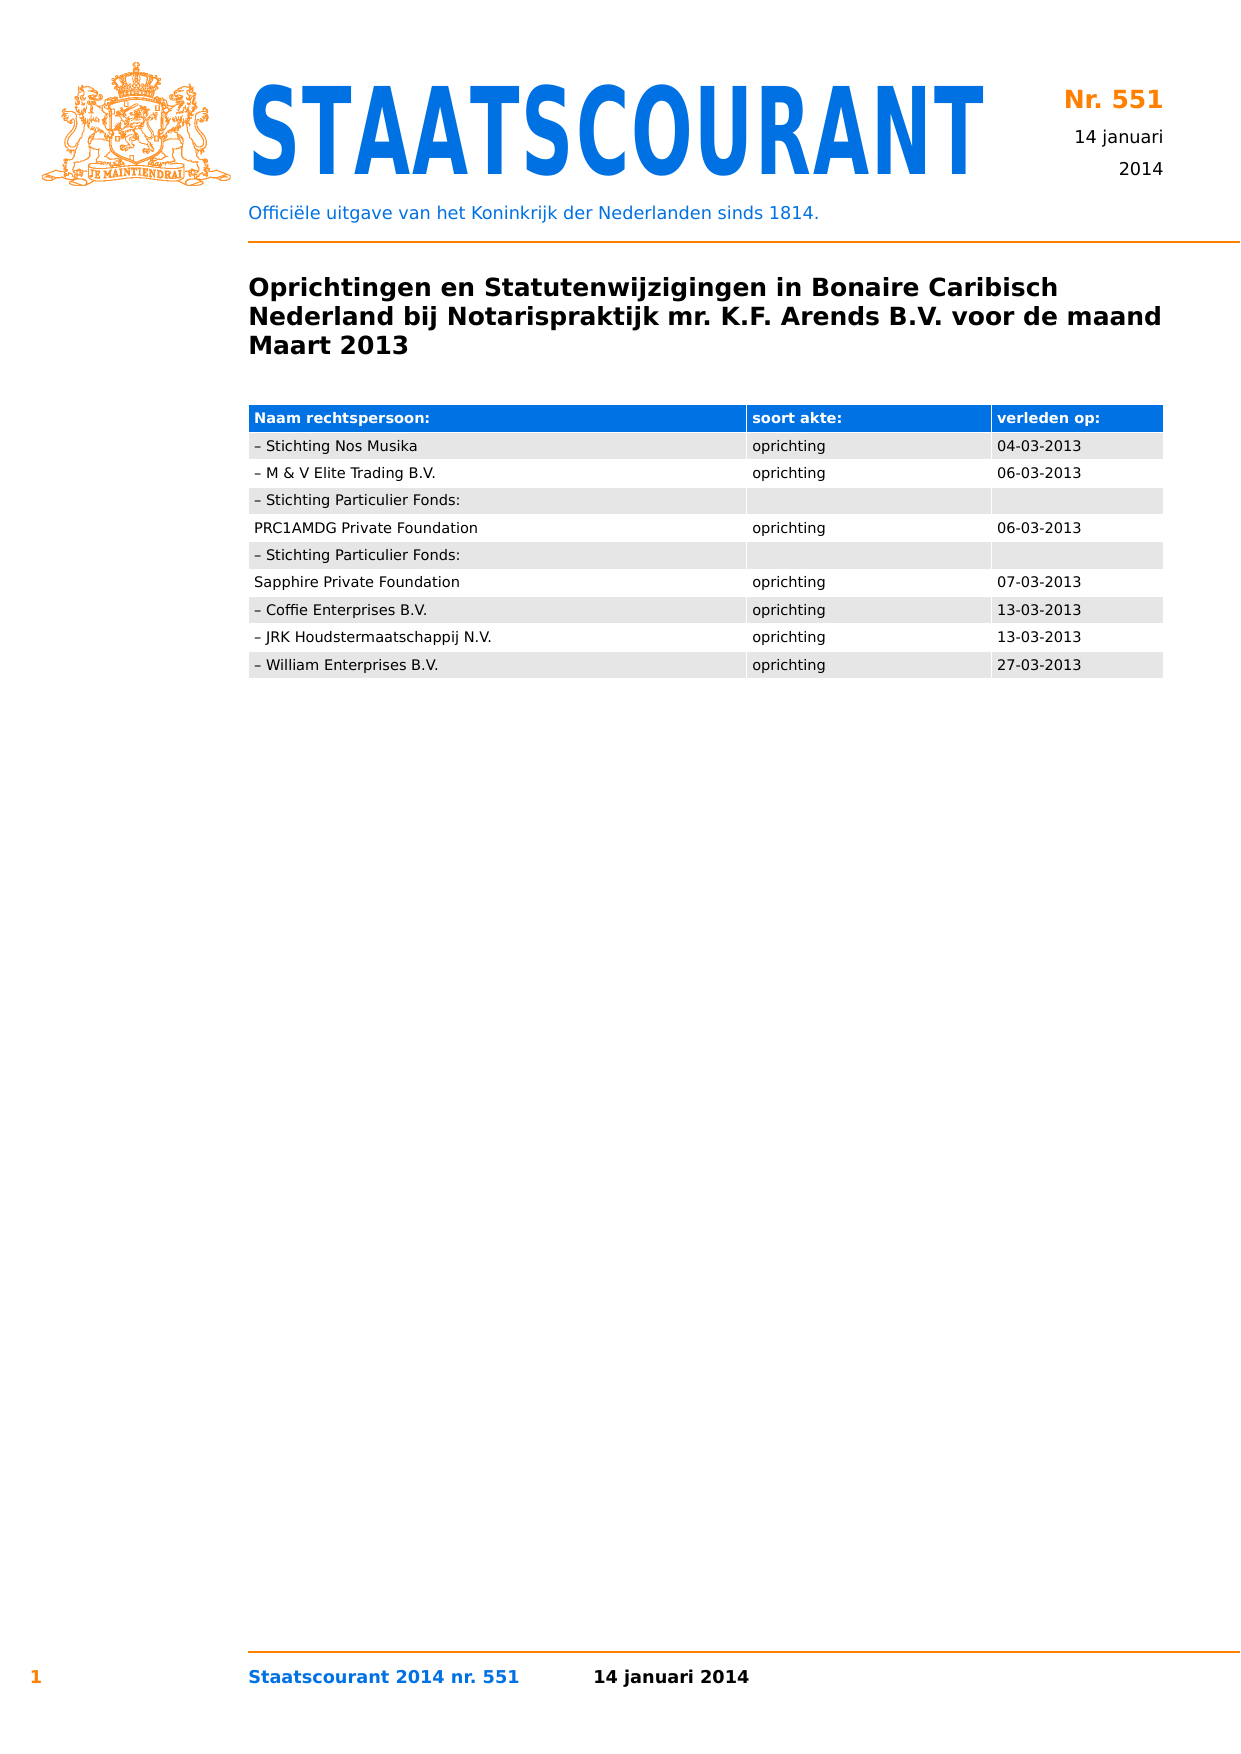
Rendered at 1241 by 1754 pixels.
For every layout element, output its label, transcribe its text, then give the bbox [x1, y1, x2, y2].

table_header soort akte: [747, 405, 991, 432]
table_header verleden op: [992, 405, 1163, 432]
table_cell oprichting [747, 433, 991, 459]
table_cell 14 januari [998, 121, 1240, 153]
table_cell PRC1AMDG Private Foundation [249, 515, 746, 541]
table_cell 13-03-2013 [992, 625, 1163, 651]
table_cell 27-03-2013 [992, 652, 1163, 678]
table_cell 2014 [998, 153, 1240, 203]
table_cell – William Enterprises B.V. [249, 652, 746, 678]
table_cell oprichting [747, 515, 991, 541]
table_cell 06-03-2013 [992, 460, 1163, 486]
table_cell oprichting [747, 625, 991, 651]
table_cell oprichting [747, 597, 991, 623]
subtitle Oprichtingen en Statutenwijzigingen in Bonaire Caribisch Nederland bij Notarispraktijk mr. K.F. Arends B.V. voor de maand Maart 2013 [248, 273, 1163, 361]
table_cell oprichting [747, 460, 991, 486]
table_cell Officiële uitgave van het Koninkrijk der Nederlanden sinds 1814. [248, 203, 1240, 241]
table_cell – M & V Elite Trading B.V. [249, 460, 746, 486]
table_cell [747, 542, 991, 569]
table_header Nr. 551 [998, 62, 1240, 121]
table_cell [992, 542, 1163, 569]
table_header Naam rechtspersoon: [249, 405, 746, 432]
table_cell 07-03-2013 [992, 570, 1163, 596]
table_cell – Stichting Particulier Fonds: [249, 488, 746, 514]
table_header [25, 62, 248, 241]
table_cell oprichting [747, 652, 991, 678]
table_cell – Stichting Particulier Fonds: [249, 542, 746, 569]
table_cell – Coffie Enterprises B.V. [249, 597, 746, 623]
table_cell oprichting [747, 570, 991, 596]
table_cell [992, 488, 1163, 514]
table_cell 13-03-2013 [992, 597, 1163, 623]
table_cell [747, 488, 991, 514]
table_cell – Stichting Nos Musika [249, 433, 746, 459]
table_cell – JRK Houdstermaatschappij N.V. [249, 625, 746, 651]
table_cell 04-03-2013 [992, 433, 1163, 459]
table_cell Sapphire Private Foundation [249, 570, 746, 596]
table_cell 06-03-2013 [992, 515, 1163, 541]
picture [41, 62, 231, 186]
table_header STAATSCOURANT [248, 62, 998, 203]
